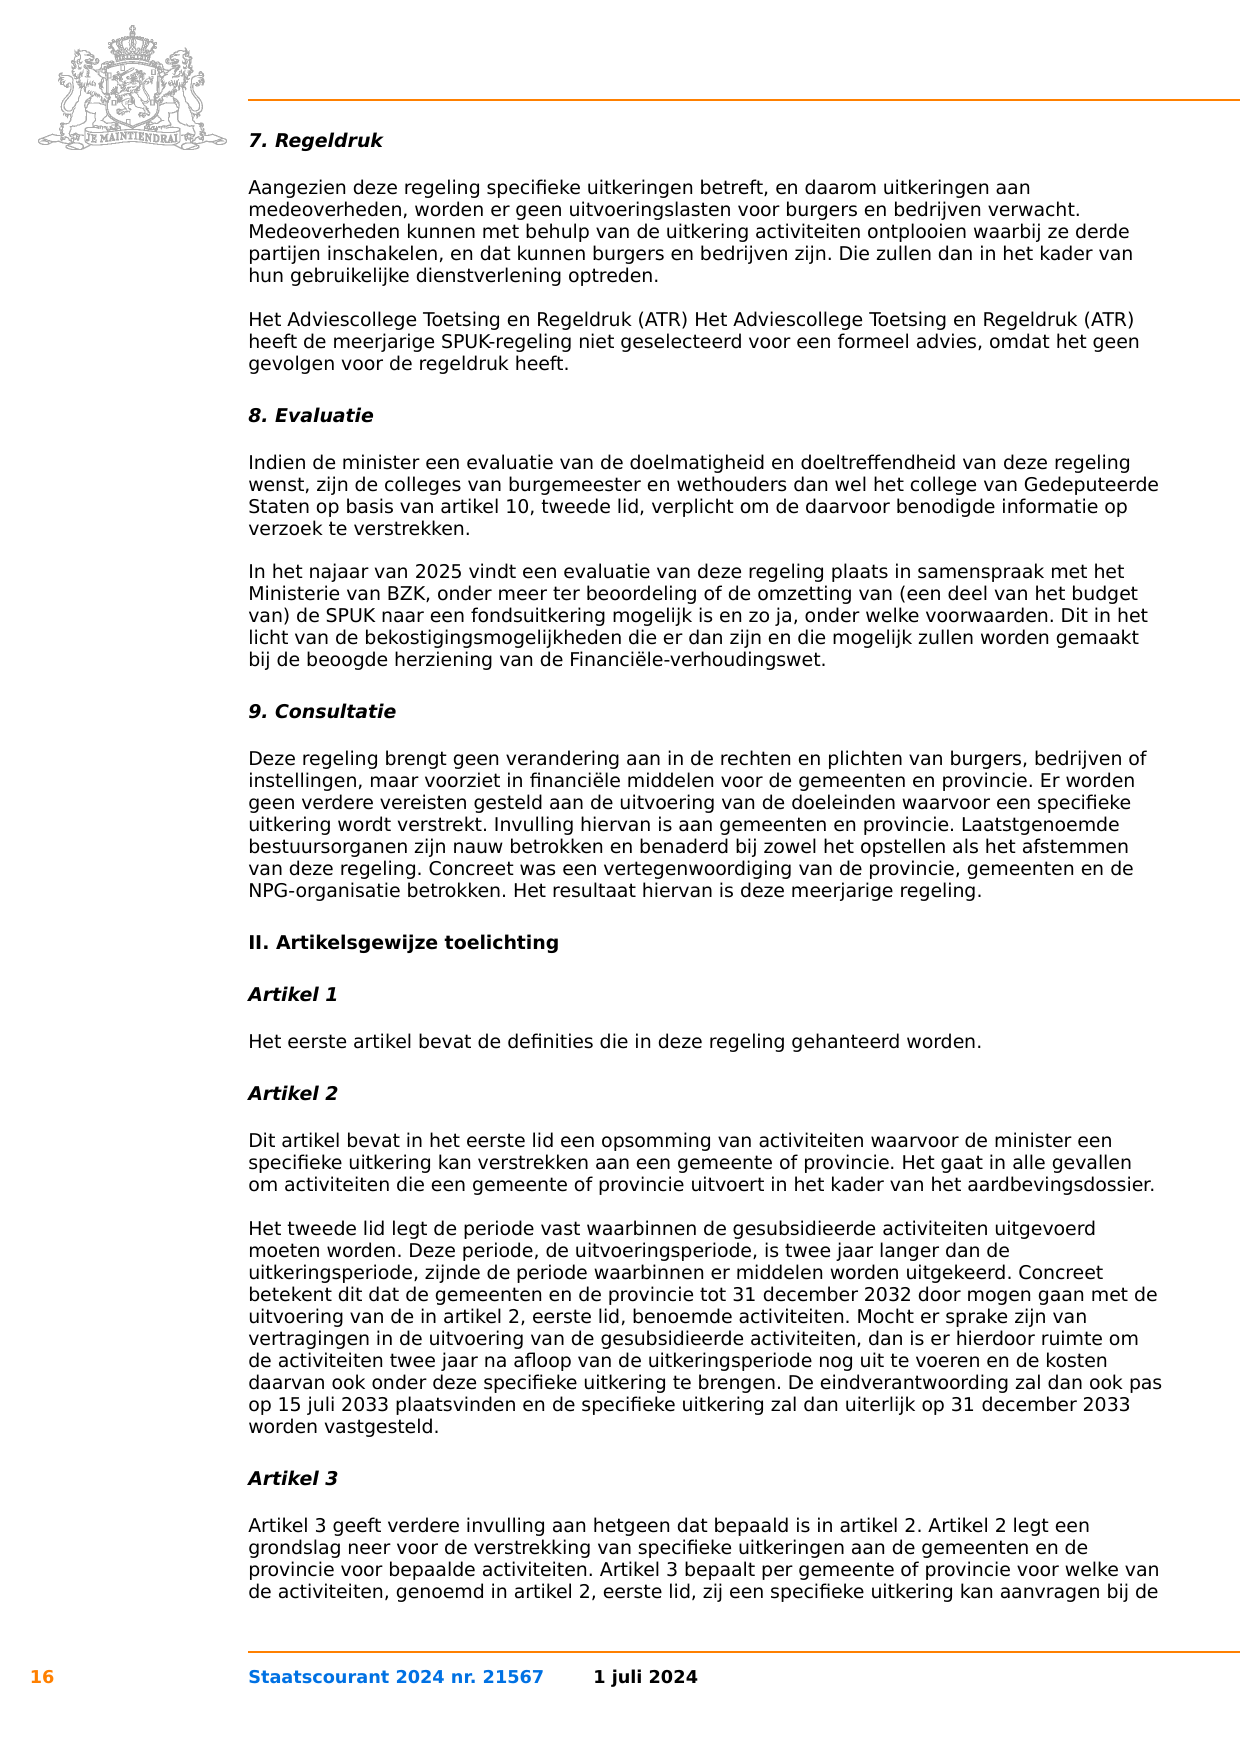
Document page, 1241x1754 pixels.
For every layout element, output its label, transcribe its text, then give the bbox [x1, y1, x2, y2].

text Indien de minister een evaluatie van de doelmatigheid en doeltreffendheid van deze regeling wenst, zijn de colleges van burgemeester en wethouders dan wel het college van Gedeputeerde Staten op basis van artikel 10, tweede lid, verplicht om de daarvoor benodigde informatie op verzoek te verstrekken. [248, 452, 1163, 539]
text Dit artikel bevat in het eerste lid een opsomming van activiteiten waarvoor de minister een specifieke uitkering kan verstrekken aan een gemeente of provincie. Het gaat in alle gevallen om activiteiten die een gemeente of provincie uitvoert in het kader van het aardbevingsdossier. [248, 1130, 1163, 1196]
subtitle Artikel 2 [248, 1083, 1163, 1105]
subtitle 7. Regeldruk [248, 130, 1163, 152]
text Het eerste artikel bevat de definities die in deze regeling gehanteerd worden. [248, 1031, 1163, 1053]
subtitle II. Artikelsgewijze toelichting [248, 932, 1163, 954]
text Het Adviescollege Toetsing en Regeldruk (ATR) Het Adviescollege Toetsing en Regeldruk (ATR) heeft de meerjarige SPUK-regeling niet geselecteerd voor een formeel advies, omdat het geen gevolgen voor de regeldruk heeft. [248, 309, 1163, 374]
subtitle 9. Consultatie [248, 701, 1163, 723]
text In het najaar van 2025 vindt een evaluatie van deze regeling plaats in samenspraak met het Ministerie van BZK, onder meer ter beoordeling of de omzetting van (een deel van het budget van) de SPUK naar een fondsuitkering mogelijk is en zo ja, onder welke voorwaarden. Dit in het licht van de bekostigingsmogelijkheden die er dan zijn en die mogelijk zullen worden gemaakt bij de beoogde herziening van de Financiële-verhoudingswet. [248, 561, 1163, 671]
text Aangezien deze regeling specifieke uitkeringen betreft, en daarom uitkeringen aan medeoverheden, worden er geen uitvoeringslasten voor burgers en bedrijven verwacht. Medeoverheden kunnen met behulp van de uitkering activiteiten ontplooien waarbij ze derde partijen inschakelen, en dat kunnen burgers en bedrijven zijn. Die zullen dan in het kader van hun gebruikelijke dienstverlening optreden. [248, 177, 1163, 287]
text Deze regeling brengt geen verandering aan in de rechten en plichten van burgers, bedrijven of instellingen, maar voorziet in financiële middelen voor de gemeenten en provincie. Er worden geen verdere vereisten gesteld aan de uitvoering van de doeleinden waarvoor een specifieke uitkering wordt verstrekt. Invulling hiervan is aan gemeenten en provincie. Laatstgenoemde bestuursorganen zijn nauw betrokken en benaderd bij zowel het opstellen als het afstemmen van deze regeling. Concreet was een vertegenwoordiging van de provincie, gemeenten en de NPG-organisatie betrokken. Het resultaat hiervan is deze meerjarige regeling. [248, 748, 1163, 902]
text Het tweede lid legt de periode vast waarbinnen de gesubsidieerde activiteiten uitgevoerd moeten worden. Deze periode, de uitvoeringsperiode, is twee jaar langer dan de uitkeringsperiode, zijnde de periode waarbinnen er middelen worden uitgekeerd. Concreet betekent dit dat de gemeenten en de provincie tot 31 december 2032 door mogen gaan met de uitvoering van de in artikel 2, eerste lid, benoemde activiteiten. Mocht er sprake zijn van vertragingen in de uitvoering van de gesubsidieerde activiteiten, dan is er hierdoor ruimte om de activiteiten twee jaar na afloop van de uitkeringsperiode nog uit te voeren en de kosten daarvan ook onder deze specifieke uitkering te brengen. De eindverantwoording zal dan ook pas op 15 juli 2033 plaatsvinden en de specifieke uitkering zal dan uiterlijk op 31 december 2033 worden vastgesteld. [248, 1218, 1163, 1438]
text Artikel 3 geeft verdere invulling aan hetgeen dat bepaald is in artikel 2. Artikel 2 legt een grondslag neer voor de verstrekking van specifieke uitkeringen aan de gemeenten en de provincie voor bepaalde activiteiten. Artikel 3 bepaalt per gemeente of provincie voor welke van de activiteiten, genoemd in artikel 2, eerste lid, zij een specifieke uitkering kan aanvragen bij de [248, 1514, 1163, 1602]
subtitle 8. Evaluatie [248, 404, 1163, 427]
subtitle Artikel 3 [248, 1468, 1163, 1489]
subtitle Artikel 1 [248, 984, 1163, 1006]
picture [38, 25, 227, 150]
